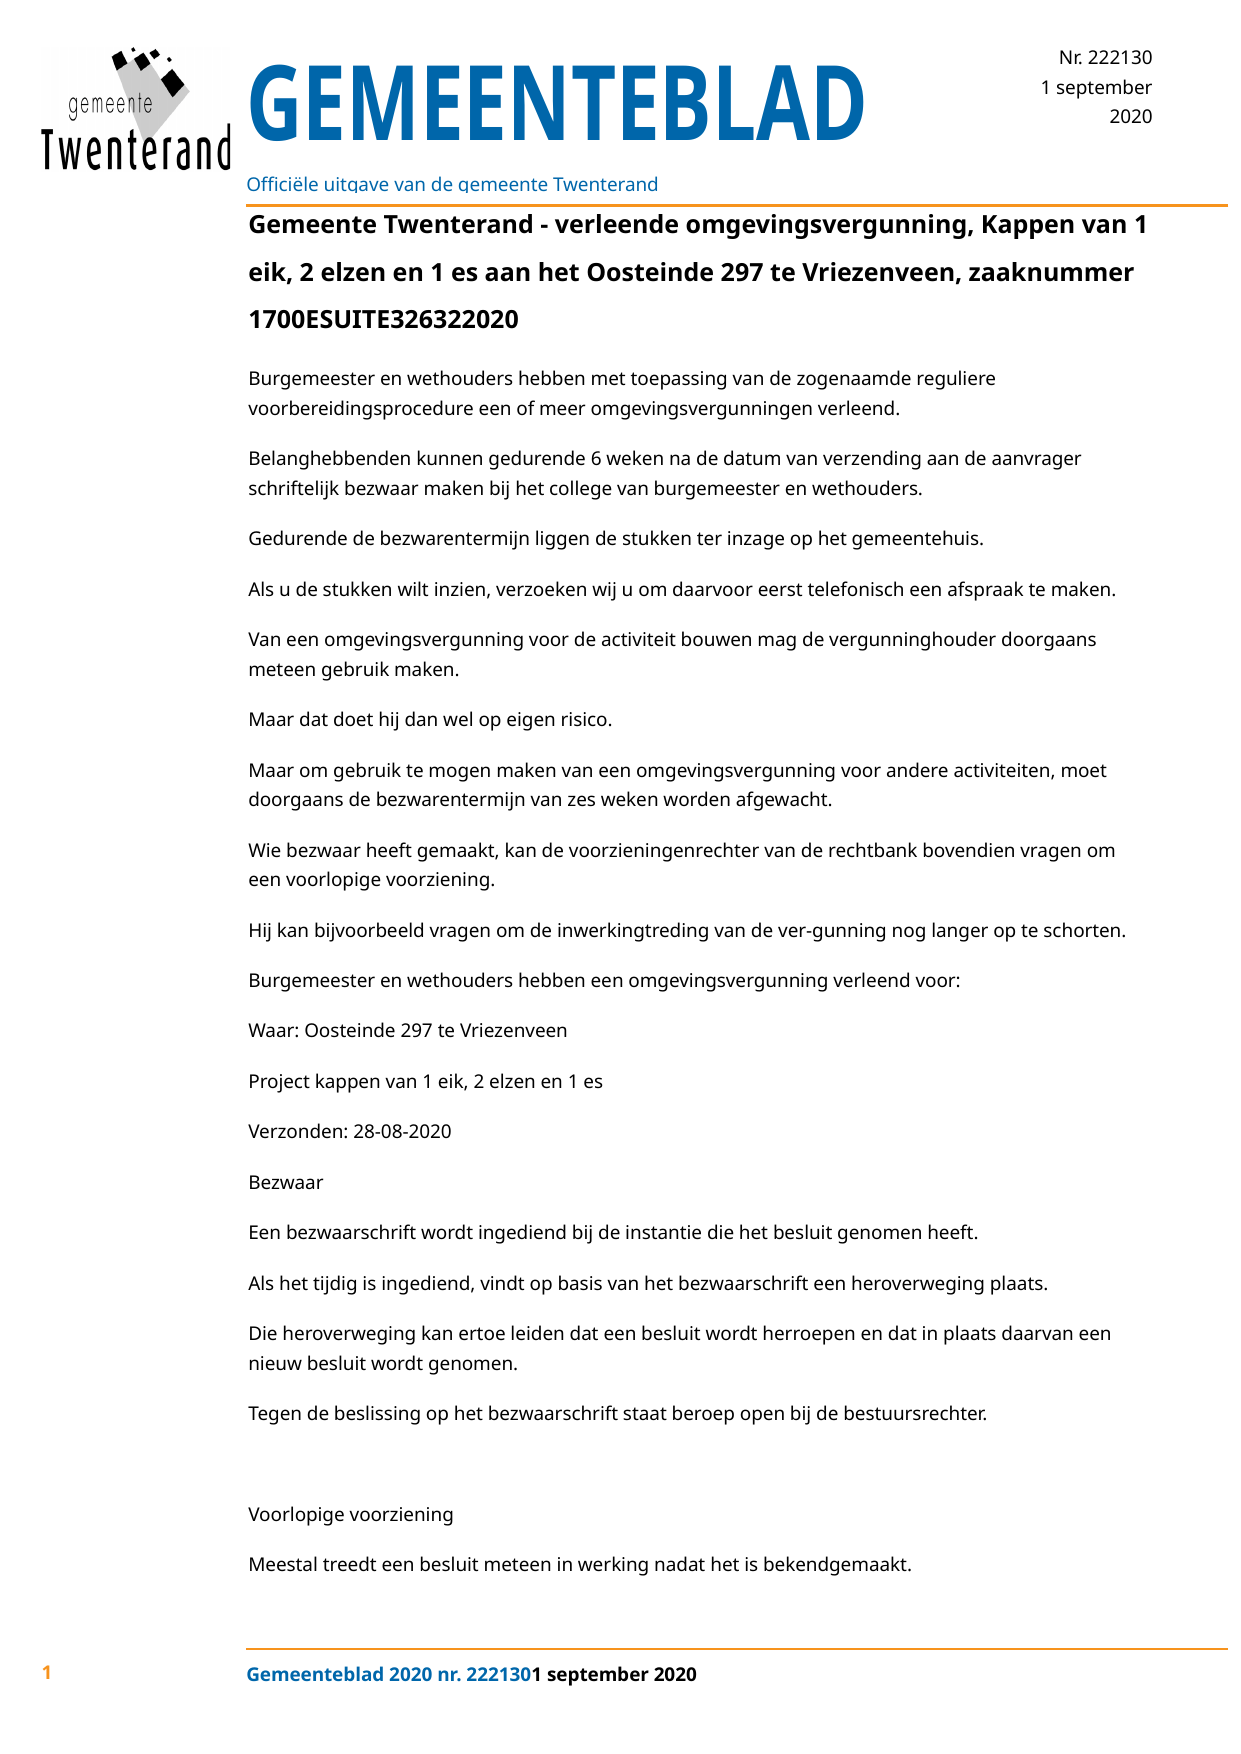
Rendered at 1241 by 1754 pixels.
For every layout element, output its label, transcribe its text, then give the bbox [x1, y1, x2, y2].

text Van een omgevingsvergunning voor de activiteit bouwen mag de vergunninghouder doorgaans meteen gebruik maken. [248, 626, 1152, 682]
text Als u de stukken wilt inzien, verzoeken wij u om daarvoor eerst telefonisch een afspraak te maken. [248, 576, 1152, 602]
text Maar dat doet hij dan wel op eigen risico. [248, 706, 1152, 732]
text Maar om gebruik te mogen maken van een omgevingsvergunning voor andere activiteiten, moet doorgaans de bezwarentermijn van zes weken worden afgewacht. [248, 757, 1152, 812]
text Hij kan bijvoorbeeld vragen om de inwerkingtreding van de ver-gunning nog langer op te schorten. [248, 917, 1152, 942]
text Gedurende de bezwarentermijn liggen de stukken ter inzage op het gemeentehuis. [248, 526, 1152, 551]
text Belanghebbenden kunnen gedurende 6 weken na de datum van verzending aan de aanvrager schriftelijk bezwaar maken bij het college van burgemeester en wethouders. [248, 446, 1152, 501]
text Waar: Oosteinde 297 te Vriezenveen [248, 1018, 1152, 1043]
picture [41, 47, 231, 172]
text Tegen de beslissing op het bezwaarschrift staat beroep open bij de bestuursrechter. [248, 1400, 1152, 1426]
text Bezwaar [248, 1169, 1152, 1194]
text Wie bezwaar heeft gemaakt, kan de voorzieningenrechter van de rechtbank bovendien vragen om een voorlopige voorziening. [248, 837, 1152, 892]
text Burgemeester en wethouders hebben een omgevingsvergunning verleend voor: [248, 967, 1152, 993]
text Verzonden: 28-08-2020 [248, 1118, 1152, 1144]
text Die heroverweging kan ertoe leiden dat een besluit wordt herroepen en dat in plaats daarvan een nieuw besluit wordt genomen. [248, 1320, 1152, 1375]
text Als het tijdig is ingediend, vindt op basis van het bezwaarschrift een heroverweging plaats. [248, 1270, 1152, 1295]
text Gemeente Twenterand - verleende omgevingsvergunning, Kappen van 1 eik, 2 elzen en 1 es aan het Oosteinde 297 te Vriezenveen, zaaknummer 1700ESUITE326322020 [248, 207, 1152, 336]
text Meestal treedt een besluit meteen in werking nadat het is bekendgemaakt. [248, 1551, 1152, 1577]
text Project kappen van 1 eik, 2 elzen en 1 es [248, 1068, 1152, 1094]
text Burgemeester en wethouders hebben met toepassing van de zogenaamde reguliere voorbereidingsprocedure een of meer omgevingsvergunningen verleend. [248, 366, 1152, 421]
text Voorlopige voorziening [248, 1501, 1152, 1527]
text Een bezwaarschrift wordt ingediend bij de instantie die het besluit genomen heeft. [248, 1219, 1152, 1245]
